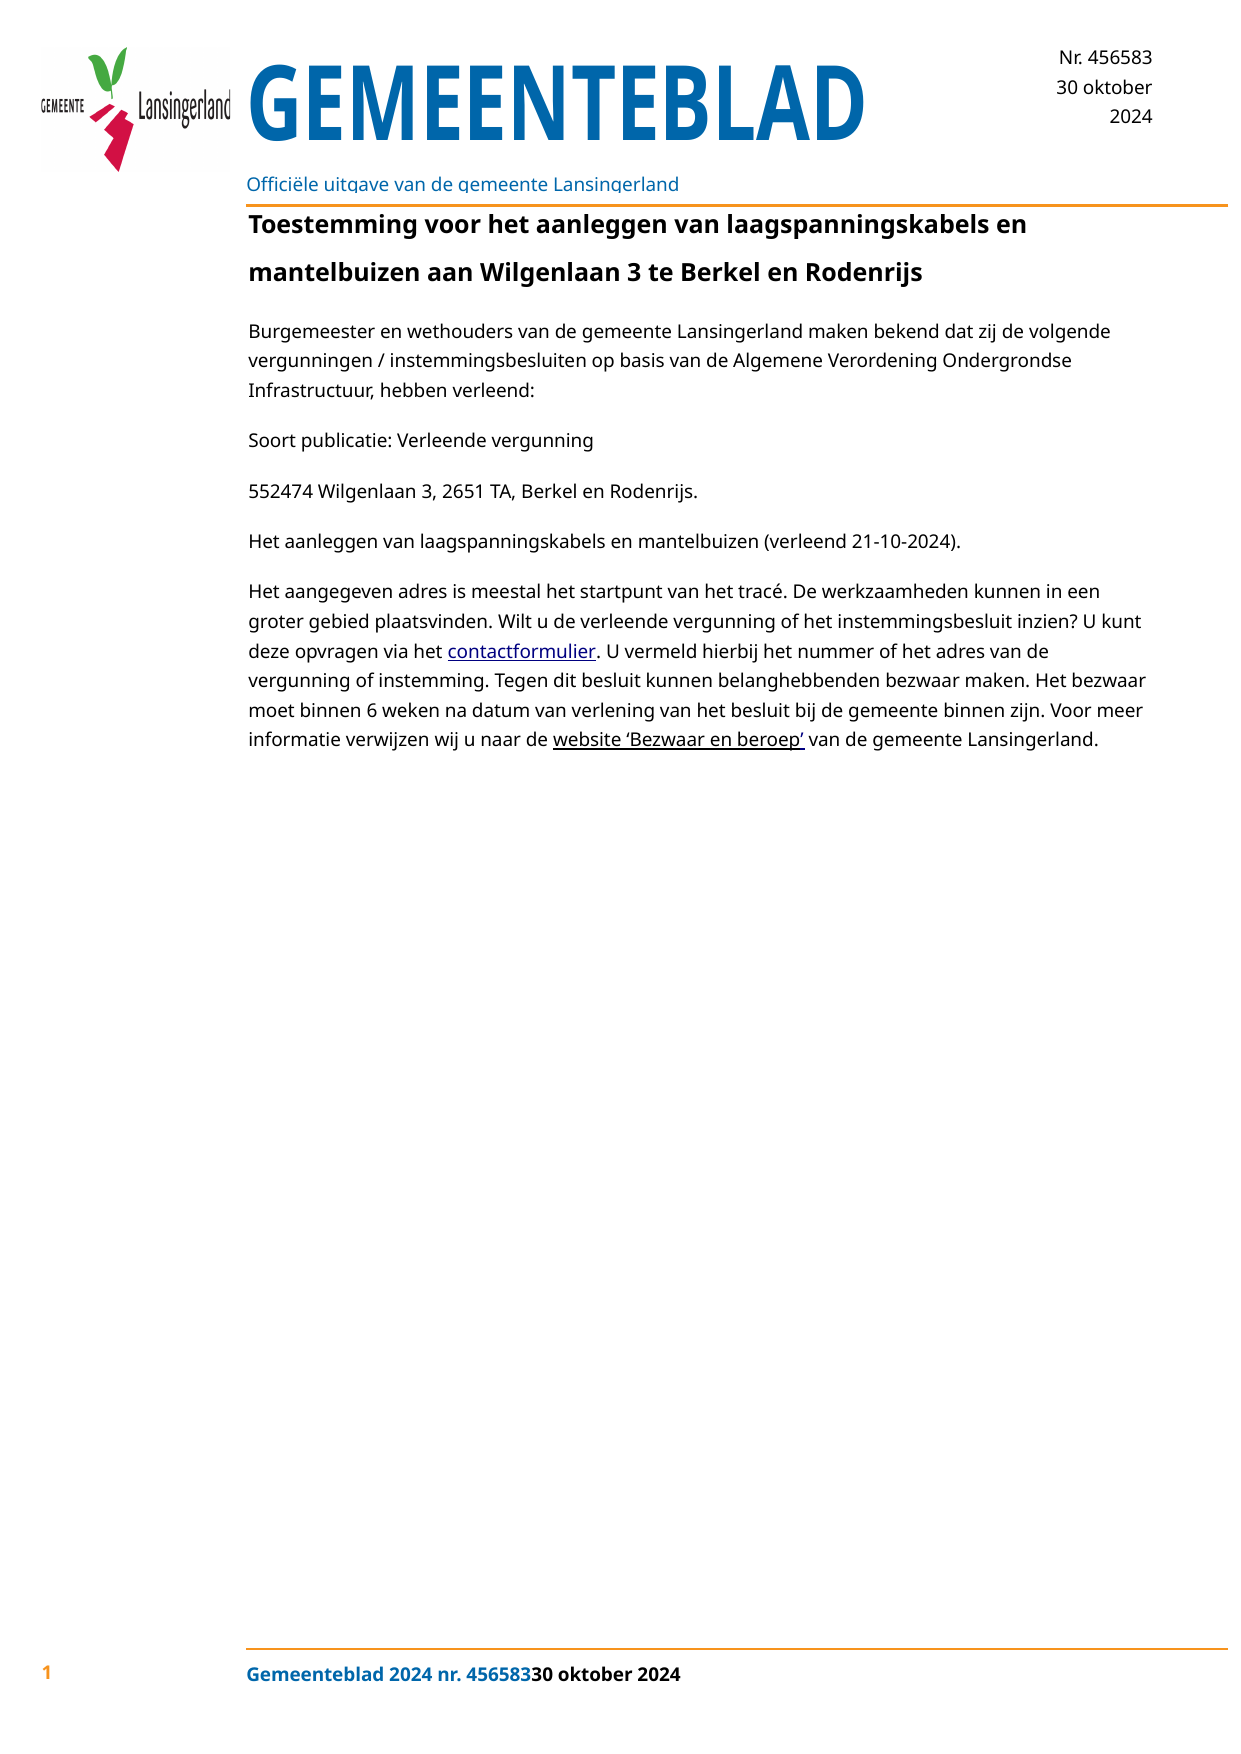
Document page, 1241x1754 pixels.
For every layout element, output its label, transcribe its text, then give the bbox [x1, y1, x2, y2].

text Het aangegeven adres is meestal het startpunt van het tracé. De werkzaamheden kunnen in een groter gebied plaatsvinden. Wilt u de verleende vergunning of het instemmingsbesluit inzien? U kunt deze opvragen via het contactformulier. U vermeld hierbij het nummer of het adres van de vergunning of instemming. Tegen dit besluit kunnen belanghebbenden bezwaar maken. Het bezwaar moet binnen 6 weken na datum van verlening van het besluit bij de gemeente binnen zijn. Voor meer informatie verwijzen wij u naar de website ‘Bezwaar en beroep’ van de gemeente Lansingerland. [248, 579, 1152, 752]
text 552474 Wilgenlaan 3, 2651 TA, Berkel en Rodenrijs. [248, 478, 1152, 504]
text Burgemeester en wethouders van de gemeente Lansingerland maken bekend dat zij de volgende vergunningen / instemmingsbesluiten op basis van de Algemene Verordening Ondergrondse Infrastructuur, hebben verleend: [248, 318, 1152, 403]
text Het aanleggen van laagspanningskabels en mantelbuizen (verleend 21-10-2024). [248, 528, 1152, 554]
picture [41, 47, 231, 172]
text Toestemming voor het aanleggen van laagspanningskabels en mantelbuizen aan Wilgenlaan 3 te Berkel en Rodenrijs [248, 207, 1152, 288]
text Soort publicatie: Verleende vergunning [248, 427, 1152, 453]
